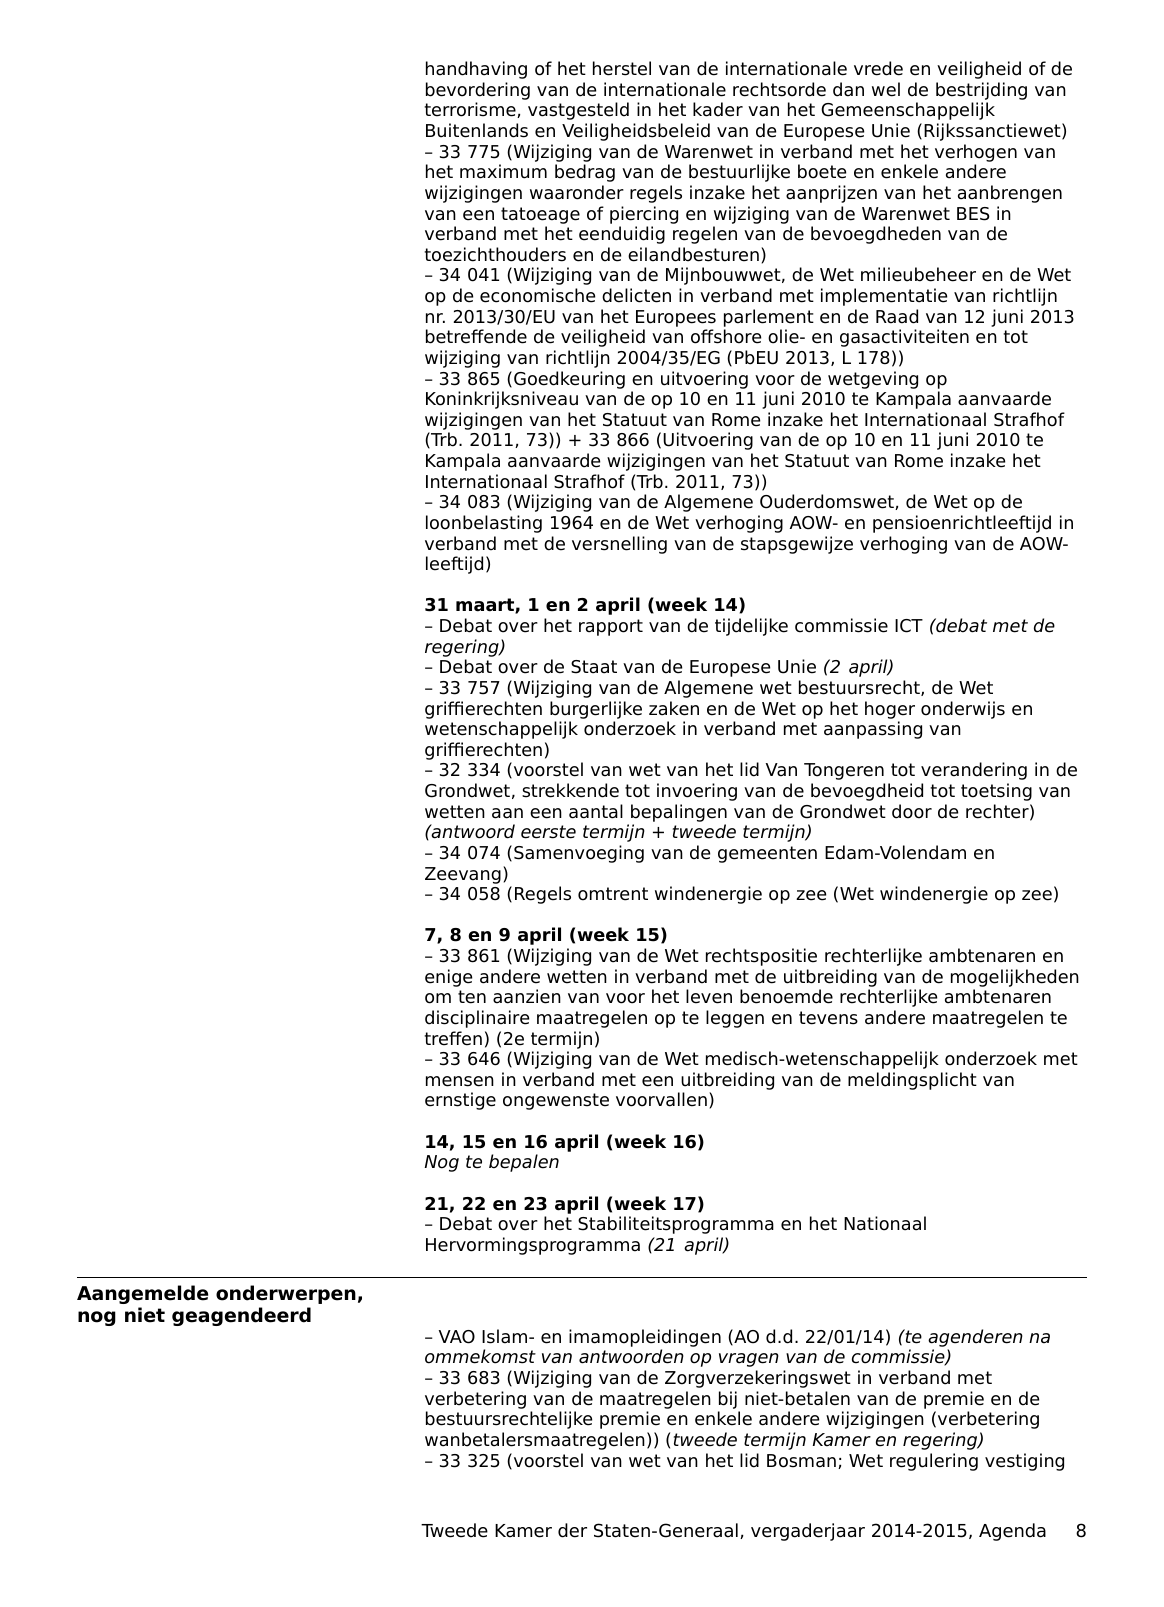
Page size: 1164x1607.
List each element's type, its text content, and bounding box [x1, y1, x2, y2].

table_header Aangemelde onderwerpen, nog niet geagendeerd [77, 1278, 401, 1327]
table_cell [77, 369, 401, 492]
table_cell – 32 334 (voorstel van wet van het lid Van Tongeren tot verandering in de Grondwet, strekkende tot invoering van de bevoegdheid tot toetsing van wetten aan een aantal bepalingen van de Grondwet door de rechter) (antwoord eerste termijn + tweede termijn) [418, 760, 1087, 843]
table_cell [77, 1173, 401, 1193]
table_cell [418, 1173, 1087, 1193]
table_cell [77, 1111, 401, 1132]
table_cell [401, 678, 418, 760]
table_cell [401, 905, 418, 925]
table_cell – 33 775 (Wijziging van de Warenwet in verband met het verhogen van het maximum bedrag van de bestuurlijke boete en enkele andere wijzigingen waaronder regels inzake het aanprijzen van het aanbrengen van een tatoeage of piercing en wijziging van de Warenwet BES in verband met het eenduidig regelen van de bevoegdheden van de toezichthouders en de eilandbesturen) [418, 142, 1087, 265]
table_cell [401, 1111, 418, 1132]
table_cell [401, 616, 418, 657]
table_cell [401, 492, 418, 575]
table_cell handhaving of het herstel van de internationale vrede en veiligheid of de bevordering van de internationale rechtsorde dan wel de bestrijding van terrorisme, vastgesteld in het kader van het Gemeenschappelijk Buitenlands en Veiligheidsbeleid van de Europese Unie (Rijkssanctiewet) [418, 59, 1087, 142]
table_cell [418, 1111, 1087, 1132]
table_cell [401, 946, 418, 1049]
table_cell [401, 142, 418, 265]
table_cell – Debat over het rapport van de tijdelijke commissie ICT (debat met de regering) [418, 616, 1087, 657]
table_cell – VAO Islam- en imamopleidingen (AO d.d. 22/01/14) (te agenderen na ommekomst van antwoorden op vragen van de commissie) [418, 1327, 1087, 1368]
table_header [401, 1278, 418, 1327]
table_cell [77, 657, 401, 678]
table_cell 31 maart, 1 en 2 april (week 14) [418, 595, 1087, 616]
table_cell [401, 1327, 418, 1368]
table_cell [401, 575, 418, 595]
table_cell [401, 1451, 418, 1471]
table_cell – 34 083 (Wijziging van de Algemene Ouderdomswet, de Wet op de loonbelasting 1964 en de Wet verhoging AOW- en pensioenrichtleeftijd in verband met de versnelling van de stapsgewijze verhoging van de AOW-leeftijd) [418, 492, 1087, 575]
table_cell [401, 760, 418, 843]
table_cell [401, 59, 418, 142]
table_cell [401, 1368, 418, 1451]
table_cell [77, 1132, 401, 1152]
table_cell [77, 946, 401, 1049]
table_cell – 33 325 (voorstel van wet van het lid Bosman; Wet regulering vestiging [418, 1451, 1087, 1471]
table_cell [77, 884, 401, 905]
table_cell Nog te bepalen [418, 1152, 1087, 1173]
table_cell [77, 1214, 401, 1255]
table_cell [77, 575, 401, 595]
table_cell [77, 1368, 401, 1451]
table_cell – 33 757 (Wijziging van de Algemene wet bestuursrecht, de Wet griffierechten burgerlijke zaken en de Wet op het hoger onderwijs en wetenschappelijk onderzoek in verband met aanpassing van griffierechten) [418, 678, 1087, 760]
table_cell – 34 074 (Samenvoeging van de gemeenten Edam-Volendam en Zeevang) [418, 843, 1087, 884]
table_cell [401, 1049, 418, 1111]
table_cell [401, 843, 418, 884]
table_cell [77, 1327, 401, 1368]
table_header [418, 1278, 1087, 1327]
table_cell – 33 683 (Wijziging van de Zorgverzekeringswet in verband met verbetering van de maatregelen bij niet-betalen van de premie en de bestuursrechtelijke premie en enkele andere wijzigingen (verbetering wanbetalersmaatregelen)) (tweede termijn Kamer en regering) [418, 1368, 1087, 1451]
table_cell – 33 865 (Goedkeuring en uitvoering voor de wetgeving op Koninkrijksniveau van de op 10 en 11 juni 2010 te Kampala aanvaarde wijzigingen van het Statuut van Rome inzake het Internationaal Strafhof (Trb. 2011, 73)) + 33 866 (Uitvoering van de op 10 en 11 juni 2010 te Kampala aanvaarde wijzigingen van het Statuut van Rome inzake het Internationaal Strafhof (Trb. 2011, 73)) [418, 369, 1087, 492]
table_cell [401, 925, 418, 946]
table_cell [401, 595, 418, 616]
table_cell – 34 041 (Wijziging van de Mijnbouwwet, de Wet milieubeheer en de Wet op de economische delicten in verband met implementatie van richtlijn nr. 2013/30/EU van het Europees parlement en de Raad van 12 juni 2013 betreffende de veiligheid van offshore olie- en gasactiviteiten en tot wijziging van richtlijn 2004/35/EG (PbEU 2013, L 178)) [418, 265, 1087, 368]
table_cell [401, 369, 418, 492]
table_cell [77, 142, 401, 265]
table_cell – 33 646 (Wijziging van de Wet medisch-wetenschappelijk onderzoek met mensen in verband met een uitbreiding van de meldingsplicht van ernstige ongewenste voorvallen) [418, 1049, 1087, 1111]
table_cell – Debat over het Stabiliteitsprogramma en het Nationaal Hervormingsprogramma (21 april) [418, 1214, 1087, 1255]
table_cell 14, 15 en 16 april (week 16) [418, 1132, 1087, 1152]
table_cell [77, 905, 401, 925]
table_cell [77, 760, 401, 843]
table_cell [77, 1194, 401, 1214]
table_cell [401, 1173, 418, 1193]
table_cell [401, 1152, 418, 1173]
table_cell 7, 8 en 9 april (week 15) [418, 925, 1087, 946]
table_cell – 33 861 (Wijziging van de Wet rechtspositie rechterlijke ambtenaren en enige andere wetten in verband met de uitbreiding van de mogelijkheden om ten aanzien van voor het leven benoemde rechterlijke ambtenaren disciplinaire maatregelen op te leggen en tevens andere maatregelen te treffen) (2e termijn) [418, 946, 1087, 1049]
table_cell [418, 575, 1087, 595]
table_cell [77, 1451, 401, 1471]
table_cell [77, 492, 401, 575]
table_cell [77, 595, 401, 616]
table_cell [77, 59, 401, 142]
table_cell [401, 657, 418, 678]
table_cell – 34 058 (Regels omtrent windenergie op zee (Wet windenergie op zee) [418, 884, 1087, 905]
table_cell [401, 1214, 418, 1255]
table_cell [401, 265, 418, 368]
table_cell 21, 22 en 23 april (week 17) [418, 1194, 1087, 1214]
table_cell – Debat over de Staat van de Europese Unie (2 april) [418, 657, 1087, 678]
table_cell [77, 1049, 401, 1111]
table_cell [401, 1132, 418, 1152]
table_cell [77, 678, 401, 760]
table_cell [77, 1152, 401, 1173]
table_cell [401, 884, 418, 905]
table_cell [77, 843, 401, 884]
table_cell [418, 905, 1087, 925]
table_cell [77, 265, 401, 368]
table_cell [401, 1194, 418, 1214]
table_cell [77, 925, 401, 946]
table_cell [77, 616, 401, 657]
